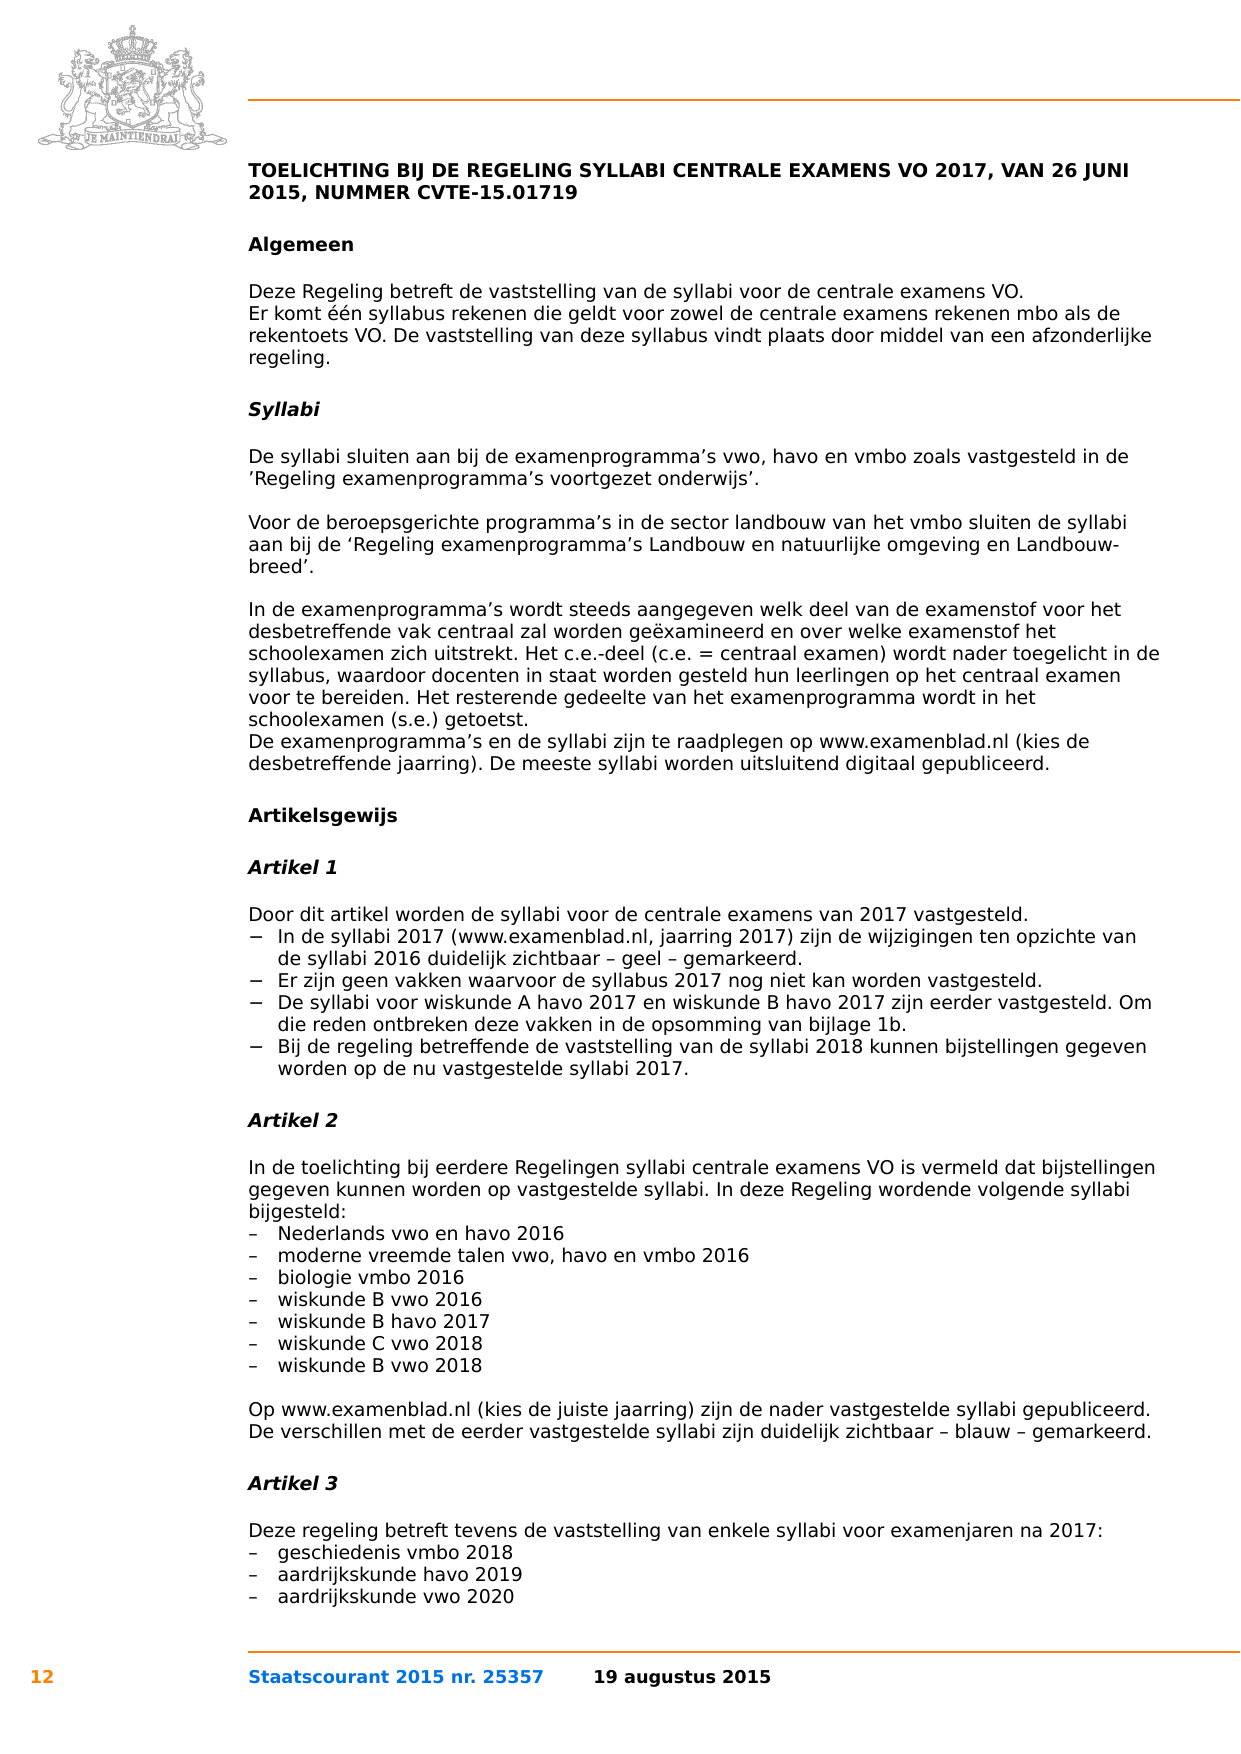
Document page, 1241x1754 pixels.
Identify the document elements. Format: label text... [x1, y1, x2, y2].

subtitle Algemeen [248, 234, 1163, 256]
text – biologie vmbo 2016 [248, 1267, 1163, 1289]
text Op www.examenblad.nl (kies de juiste jaarring) zijn de nader vastgestelde syllabi gepubliceerd. [248, 1399, 1163, 1421]
subtitle Artikel 1 [248, 857, 1163, 879]
text – geschiedenis vmbo 2018 [248, 1542, 1163, 1563]
text − De syllabi voor wiskunde A havo 2017 en wiskunde B havo 2017 zijn eerder vastgesteld. Om die reden ontbreken deze vakken in de opsomming van bijlage 1b. [248, 992, 1163, 1036]
text – aardrijkskunde havo 2019 [248, 1563, 1163, 1586]
text Door dit artikel worden de syllabi voor de centrale examens van 2017 vastgesteld. [248, 904, 1163, 926]
text − In de syllabi 2017 (www.examenblad.nl, jaarring 2017) zijn de wijzigingen ten opzichte van de syllabi 2016 duidelijk zichtbaar – geel – gemarkeerd. [248, 926, 1163, 970]
subtitle Artikel 2 [248, 1110, 1163, 1132]
subtitle Artikelsgewijs [248, 805, 1163, 827]
text − Er zijn geen vakken waarvoor de syllabus 2017 nog niet kan worden vastgesteld. [248, 970, 1163, 992]
subtitle Artikel 3 [248, 1473, 1163, 1494]
text – wiskunde B havo 2017 [248, 1311, 1163, 1333]
subtitle TOELICHTING BIJ DE REGELING SYLLABI CENTRALE EXAMENS VO 2017, VAN 26 JUNI 2015, NUMMER CVTE-15.01719 [248, 160, 1163, 204]
text – wiskunde B vwo 2016 [248, 1289, 1163, 1311]
text In de examenprogramma’s wordt steeds aangegeven welk deel van de examenstof voor het desbetreffende vak centraal zal worden geëxamineerd en over welke examenstof het schoolexamen zich uitstrekt. Het c.e.-deel (c.e. = centraal examen) wordt nader toegelicht in de syllabus, waardoor docenten in staat worden gesteld hun leerlingen op het centraal examen voor te bereiden. Het resterende gedeelte van het examenprogramma wordt in het schoolexamen (s.e.) getoetst. [248, 599, 1163, 731]
text – wiskunde C vwo 2018 [248, 1333, 1163, 1355]
text – aardrijkskunde vwo 2020 [248, 1586, 1163, 1607]
text Er komt één syllabus rekenen die geldt voor zowel de centrale examens rekenen mbo als de rekentoets VO. De vaststelling van deze syllabus vindt plaats door middel van een afzonderlijke regeling. [248, 303, 1163, 369]
text De examenprogramma’s en de syllabi zijn te raadplegen op www.examenblad.nl (kies de desbetreffende jaarring). De meeste syllabi worden uitsluitend digitaal gepubliceerd. [248, 731, 1163, 775]
text Deze Regeling betreft de vaststelling van de syllabi voor de centrale examens VO. [248, 281, 1163, 303]
text − Bij de regeling betreffende de vaststelling van de syllabi 2018 kunnen bijstellingen gegeven worden op de nu vastgestelde syllabi 2017. [248, 1036, 1163, 1080]
text In de toelichting bij eerdere Regelingen syllabi centrale examens VO is vermeld dat bijstellingen gegeven kunnen worden op vastgestelde syllabi. In deze Regeling wordende volgende syllabi bijgesteld: [248, 1157, 1163, 1223]
text – wiskunde B vwo 2018 [248, 1355, 1163, 1377]
text Voor de beroepsgerichte programma’s in de sector landbouw van het vmbo sluiten de syllabi aan bij de ‘Regeling examenprogramma’s Landbouw en natuurlijke omgeving en Landbouw-breed’. [248, 512, 1163, 577]
text – Nederlands vwo en havo 2016 [248, 1223, 1163, 1245]
text De syllabi sluiten aan bij de examenprogramma’s vwo, havo en vmbo zoals vastgesteld in de ’Regeling examenprogramma’s voortgezet onderwijs’. [248, 446, 1163, 490]
text – moderne vreemde talen vwo, havo en vmbo 2016 [248, 1245, 1163, 1267]
subtitle Syllabi [248, 399, 1163, 421]
text Deze regeling betreft tevens de vaststelling van enkele syllabi voor examenjaren na 2017: [248, 1519, 1163, 1542]
picture [38, 25, 227, 150]
text De verschillen met de eerder vastgestelde syllabi zijn duidelijk zichtbaar – blauw – gemarkeerd. [248, 1421, 1163, 1443]
